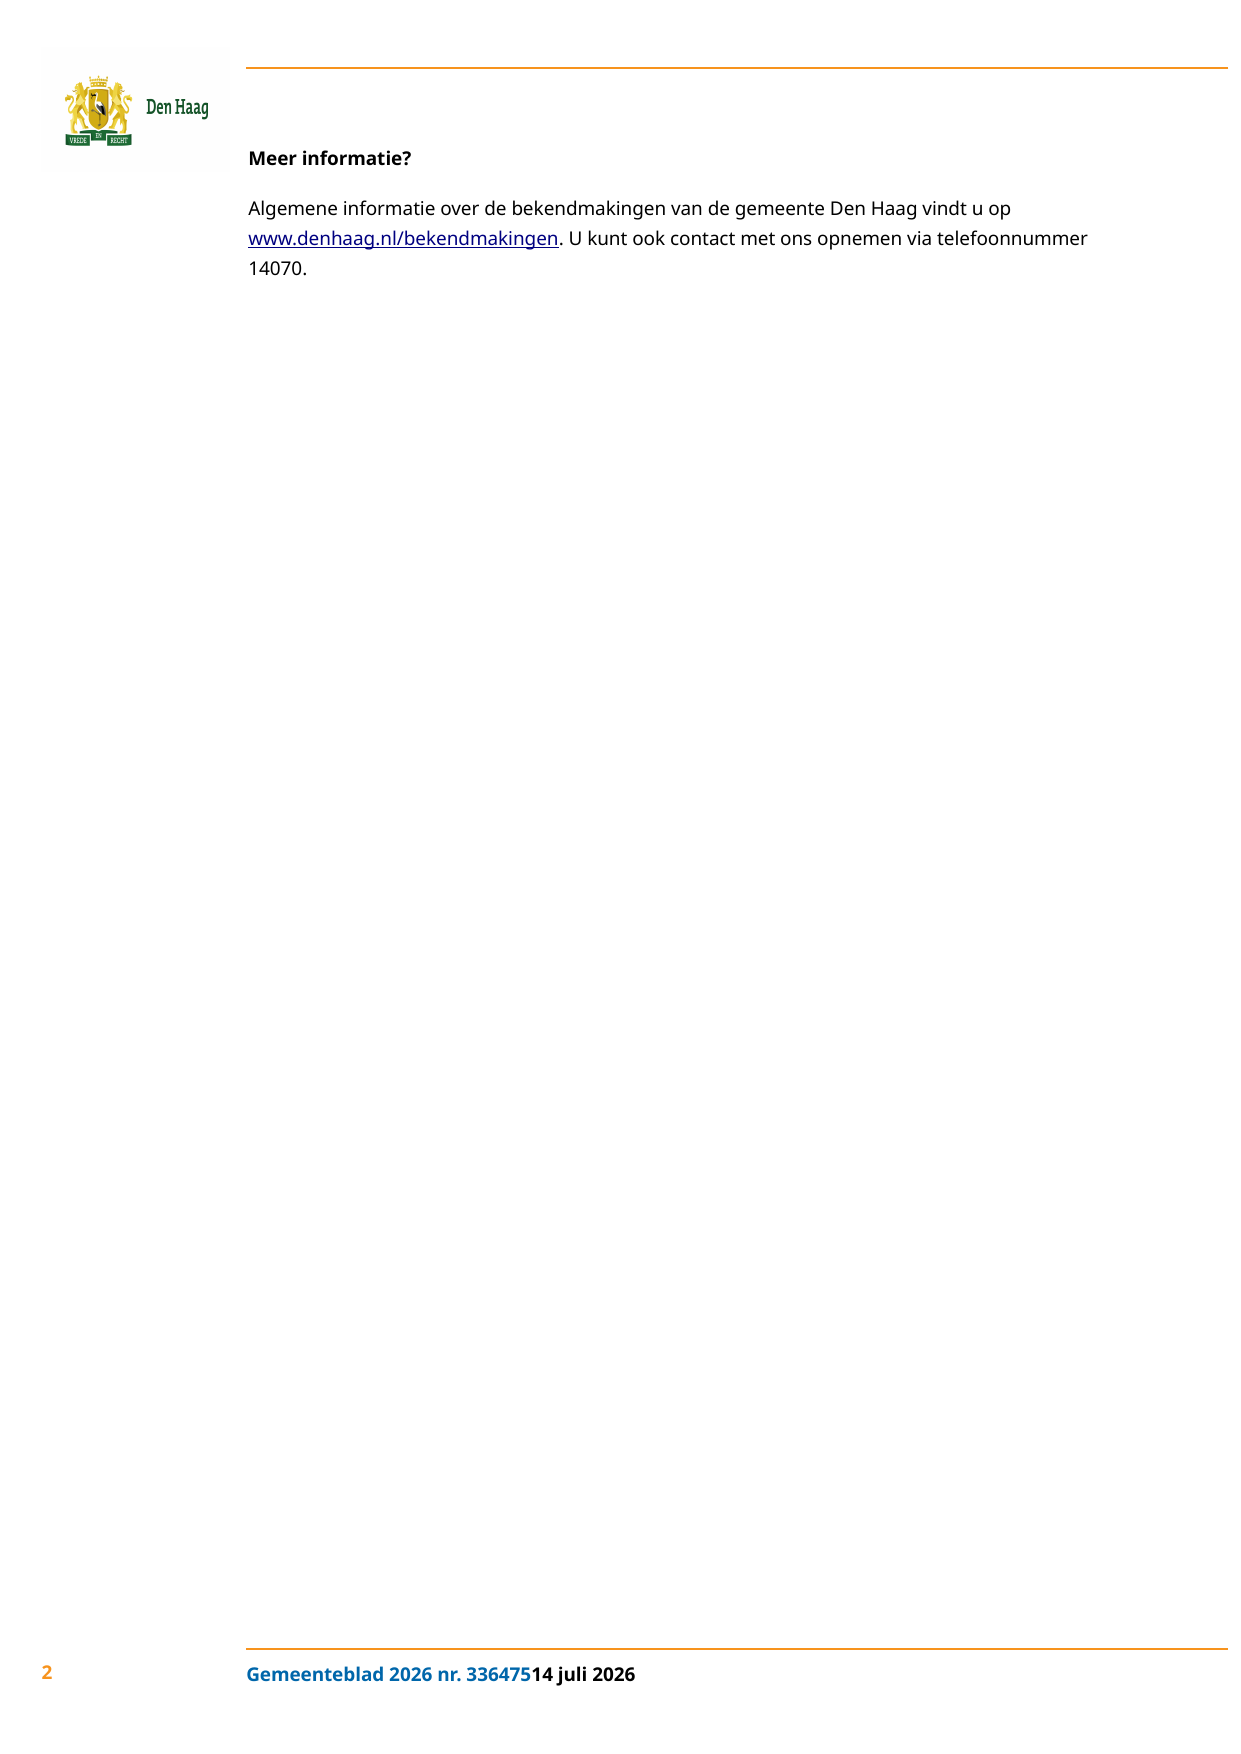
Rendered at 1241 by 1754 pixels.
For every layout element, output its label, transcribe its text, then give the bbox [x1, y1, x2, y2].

text Algemene informatie over de bekendmakingen van de gemeente Den Haag vindt u op www.denhaag.nl/bekendmakingen. U kunt ook contact met ons opnemen via telefoonnummer 14070. [248, 196, 1152, 281]
text Meer informatie? [248, 145, 1152, 171]
picture [41, 47, 231, 172]
